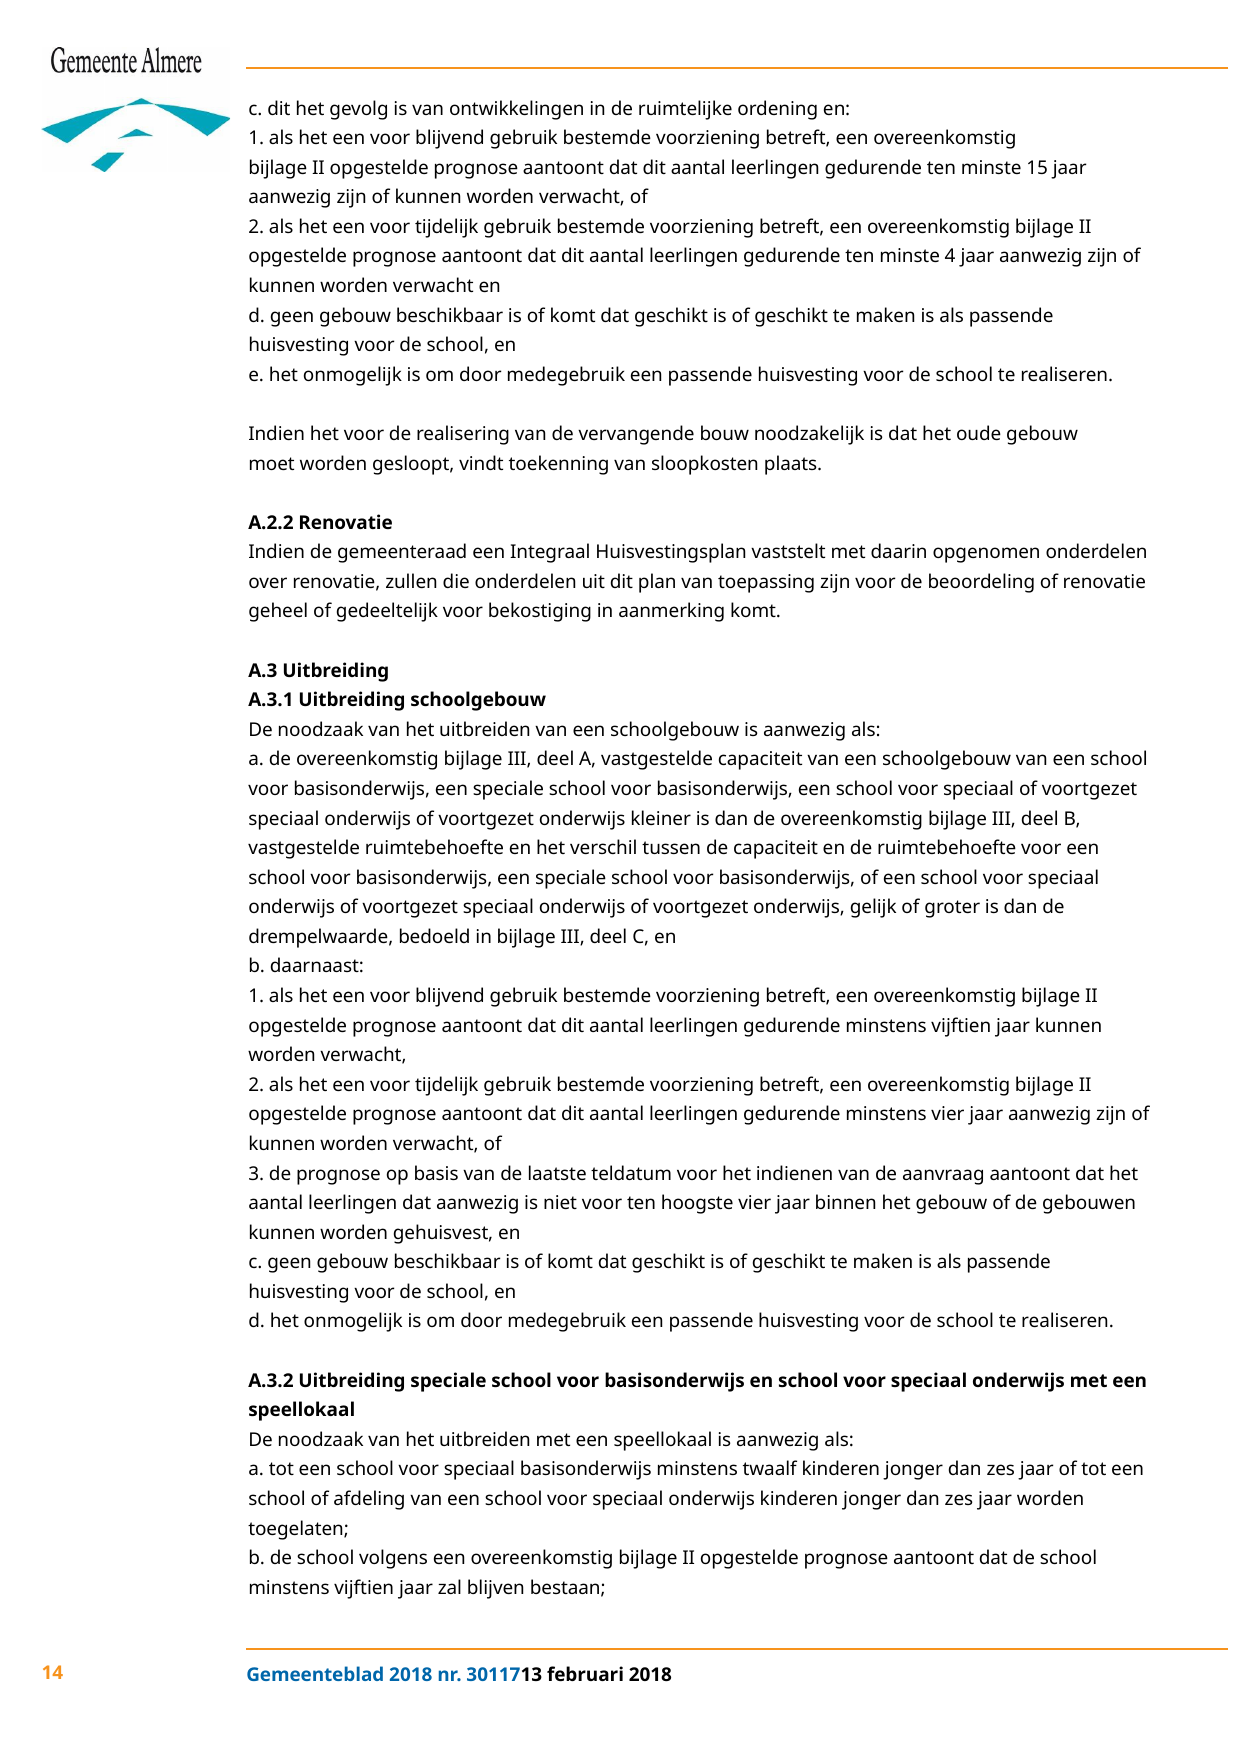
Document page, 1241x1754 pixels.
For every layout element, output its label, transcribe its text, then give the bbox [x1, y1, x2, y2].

text A.3.1 Uitbreiding schoolgebouw [248, 686, 1152, 712]
text c. dit het gevolg is van ontwikkelingen in de ruimtelijke ordening en: [248, 95, 1152, 121]
text a. de overeenkomstig bijlage III, deel A, vastgestelde capaciteit van een schoolgebouw van een school voor basisonderwijs, een speciale school voor basisonderwijs, een school voor speciaal of voortgezet speciaal onderwijs of voortgezet onderwijs kleiner is dan de overeenkomstig bijlage III, deel B, vastgestelde ruimtebehoefte en het verschil tussen de capaciteit en de ruimtebehoefte voor een school voor basisonderwijs, een speciale school voor basisonderwijs, of een school voor speciaal onderwijs of voortgezet speciaal onderwijs of voortgezet onderwijs, gelijk of groter is dan de drempelwaarde, bedoeld in bijlage III, deel C, en [248, 746, 1152, 949]
text De noodzaak van het uitbreiden van een schoolgebouw is aanwezig als: [248, 716, 1152, 742]
picture [41, 47, 231, 172]
text bijlage II opgestelde prognose aantoont dat dit aantal leerlingen gedurende ten minste 15 jaar aanwezig zijn of kunnen worden verwacht, of [248, 154, 1152, 209]
text moet worden gesloopt, vindt toekenning van sloopkosten plaats. [248, 450, 1152, 476]
text 1. als het een voor blijvend gebruik bestemde voorziening betreft, een overeenkomstig [248, 124, 1152, 150]
text 2. als het een voor tijdelijk gebruik bestemde voorziening betreft, een overeenkomstig bijlage II opgestelde prognose aantoont dat dit aantal leerlingen gedurende minstens vier jaar aanwezig zijn of kunnen worden verwacht, of [248, 1071, 1152, 1156]
text d. het onmogelijk is om door medegebruik een passende huisvesting voor de school te realiseren. [248, 1308, 1152, 1333]
text a. tot een school voor speciaal basisonderwijs minstens twaalf kinderen jonger dan zes jaar of tot een school of afdeling van een school voor speciaal onderwijs kinderen jonger dan zes jaar worden toegelaten; [248, 1456, 1152, 1541]
text e. het onmogelijk is om door medegebruik een passende huisvesting voor de school te realiseren. [248, 361, 1152, 387]
text d. geen gebouw beschikbaar is of komt dat geschikt is of geschikt te maken is als passende huisvesting voor de school, en [248, 302, 1152, 357]
text Indien de gemeenteraad een Integraal Huisvestingsplan vaststelt met daarin opgenomen onderdelen over renovatie, zullen die onderdelen uit dit plan van toepassing zijn voor de beoordeling of renovatie geheel of gedeeltelijk voor bekostiging in aanmerking komt. [248, 538, 1152, 623]
text A.2.2 Renovatie [248, 509, 1152, 535]
text A.3.2 Uitbreiding speciale school voor basisonderwijs en school voor speciaal onderwijs met een speellokaal [248, 1367, 1152, 1422]
text c. geen gebouw beschikbaar is of komt dat geschikt is of geschikt te maken is als passende huisvesting voor de school, en [248, 1248, 1152, 1304]
text b. daarnaast: [248, 953, 1152, 978]
text b. de school volgens een overeenkomstig bijlage II opgestelde prognose aantoont dat de school minstens vijftien jaar zal blijven bestaan; [248, 1544, 1152, 1600]
text De noodzaak van het uitbreiden met een speellokaal is aanwezig als: [248, 1426, 1152, 1452]
text 2. als het een voor tijdelijk gebruik bestemde voorziening betreft, een overeenkomstig bijlage II opgestelde prognose aantoont dat dit aantal leerlingen gedurende ten minste 4 jaar aanwezig zijn of kunnen worden verwacht en [248, 213, 1152, 298]
text 1. als het een voor blijvend gebruik bestemde voorziening betreft, een overeenkomstig bijlage II opgestelde prognose aantoont dat dit aantal leerlingen gedurende minstens vijftien jaar kunnen worden verwacht, [248, 982, 1152, 1067]
text 3. de prognose op basis van de laatste teldatum voor het indienen van de aanvraag aantoont dat het aantal leerlingen dat aanwezig is niet voor ten hoogste vier jaar binnen het gebouw of de gebouwen kunnen worden gehuisvest, en [248, 1160, 1152, 1245]
text A.3 Uitbreiding [248, 657, 1152, 683]
text Indien het voor de realisering van de vervangende bouw noodzakelijk is dat het oude gebouw [248, 420, 1152, 446]
